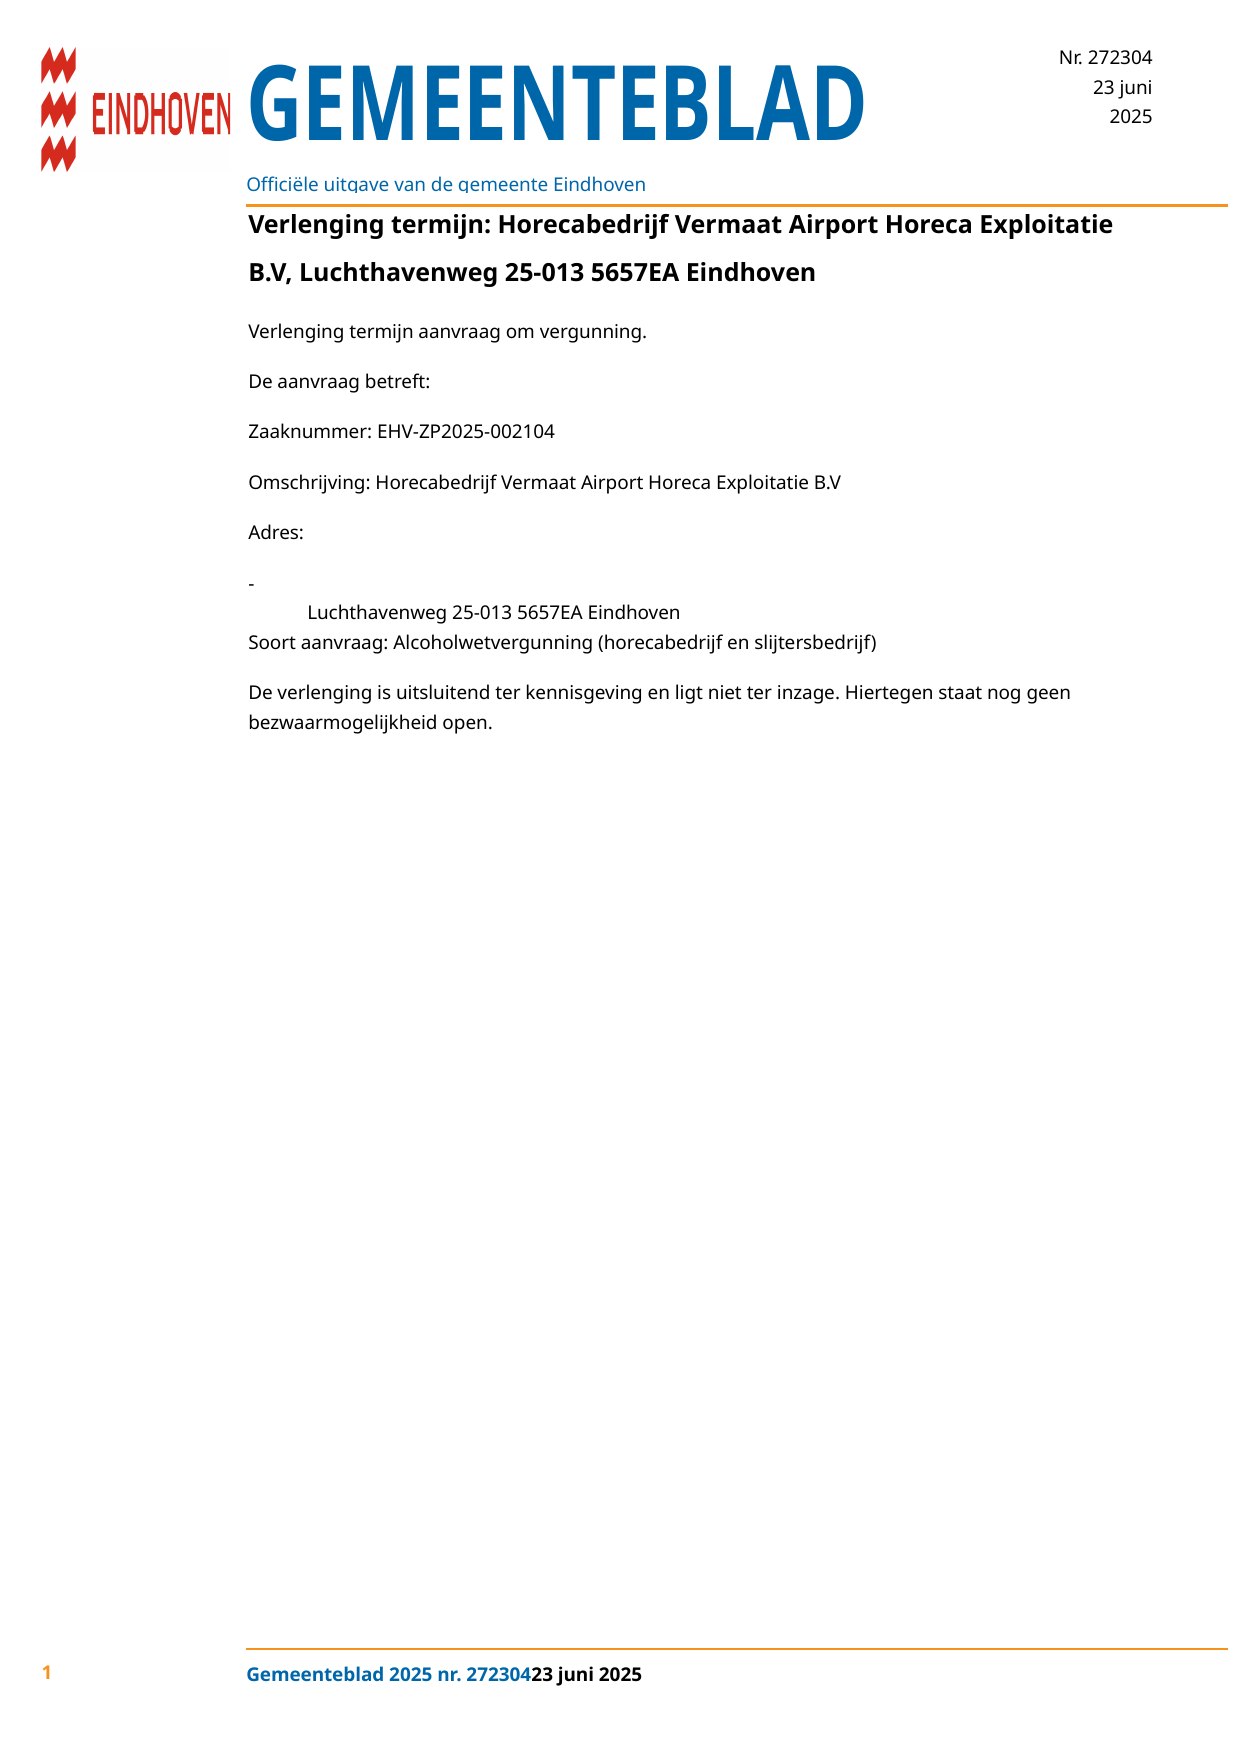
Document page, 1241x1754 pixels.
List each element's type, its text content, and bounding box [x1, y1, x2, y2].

text Zaaknummer: EHV-ZP2025-002104 [248, 419, 1152, 444]
text Adres: [248, 519, 1152, 545]
picture [41, 47, 231, 172]
text Verlenging termijn aanvraag om vergunning. [248, 318, 1152, 344]
text Verlenging termijn: Horecabedrijf Vermaat Airport Horeca Exploitatie B.V, Luchthavenweg 25-013 5657EA Eindhoven [248, 207, 1152, 288]
text De verlenging is uitsluitend ter kennisgeving en ligt niet ter inzage. Hiertegen staat nog geen bezwaarmogelijkheid open. [248, 679, 1152, 735]
text De aanvraag betreft: [248, 368, 1152, 394]
text Omschrijving: Horecabedrijf Vermaat Airport Horeca Exploitatie B.V [248, 469, 1152, 495]
list Luchthavenweg 25-013 5657EA Eindhoven [248, 599, 1152, 625]
text Soort aanvraag: Alcoholwetvergunning (horecabedrijf en slijtersbedrijf) [248, 629, 1152, 655]
